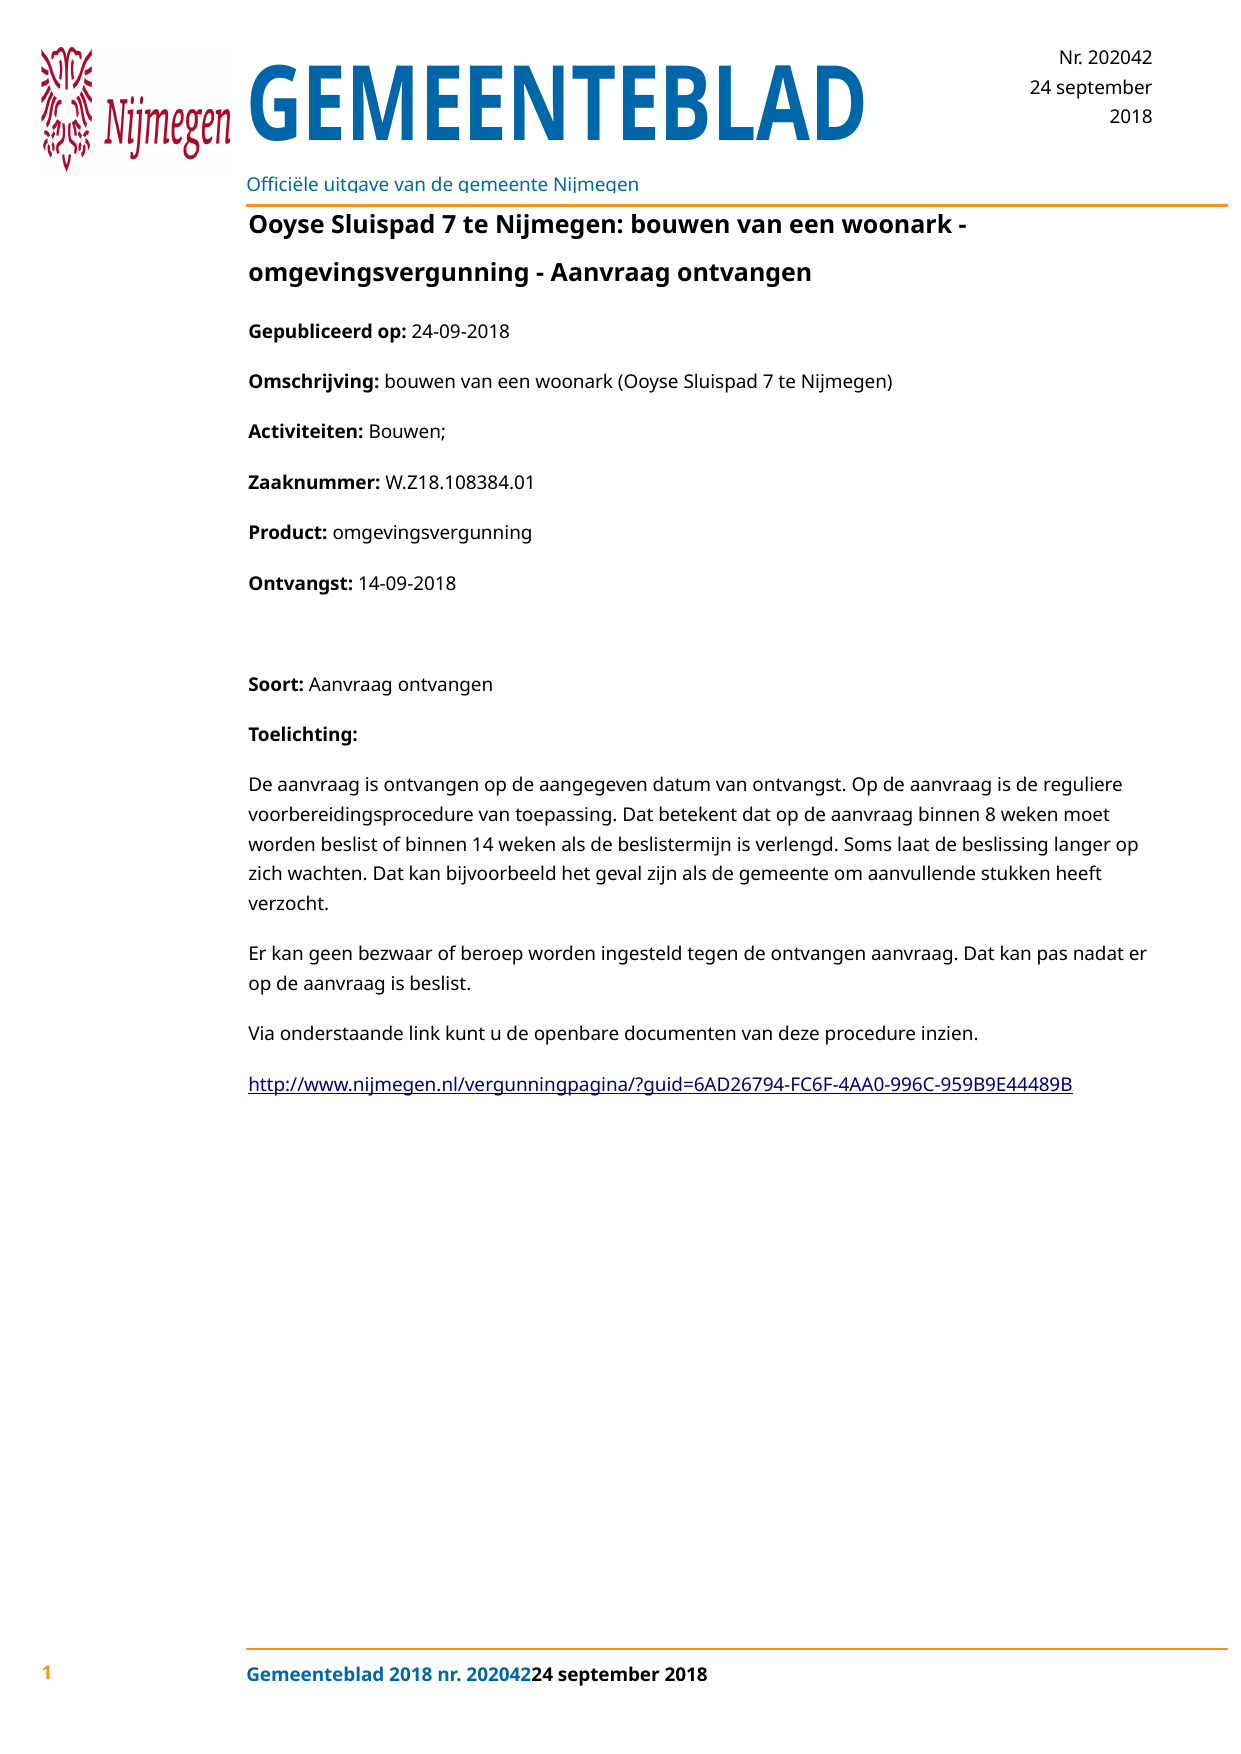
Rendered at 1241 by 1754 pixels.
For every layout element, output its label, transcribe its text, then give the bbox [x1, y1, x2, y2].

text Omschrijving: bouwen van een woonark (Ooyse Sluispad 7 te Nijmegen) [248, 368, 1152, 394]
text Er kan geen bezwaar of beroep worden ingesteld tegen de ontvangen aanvraag. Dat kan pas nadat er op de aanvraag is beslist. [248, 940, 1152, 996]
text Activiteiten: Bouwen; [248, 419, 1152, 444]
picture [41, 47, 231, 172]
text Soort: Aanvraag ontvangen [248, 671, 1152, 697]
text Zaaknummer: W.Z18.108384.01 [248, 469, 1152, 495]
text Toelichting: [248, 721, 1152, 747]
text Via onderstaande link kunt u de openbare documenten van deze procedure inzien. [248, 1020, 1152, 1046]
text De aanvraag is ontvangen op de aangegeven datum van ontvangst. Op de aanvraag is de reguliere voorbereidingsprocedure van toepassing. Dat betekent dat op de aanvraag binnen 8 weken moet worden beslist of binnen 14 weken als de beslistermijn is verlengd. Soms laat de beslissing langer op zich wachten. Dat kan bijvoorbeeld het geval zijn als de gemeente om aanvullende stukken heeft verzocht. [248, 772, 1152, 916]
text http://www.nijmegen.nl/vergunningpagina/?guid=6AD26794-FC6F-4AA0-996C-959B9E44489B [248, 1071, 1152, 1097]
text Ooyse Sluispad 7 te Nijmegen: bouwen van een woonark - omgevingsvergunning - Aanvraag ontvangen [248, 207, 1152, 288]
text Gepubliceerd op: 24-09-2018 [248, 318, 1152, 344]
text Product: omgevingsvergunning [248, 519, 1152, 545]
text Ontvangst: 14-09-2018 [248, 570, 1152, 596]
